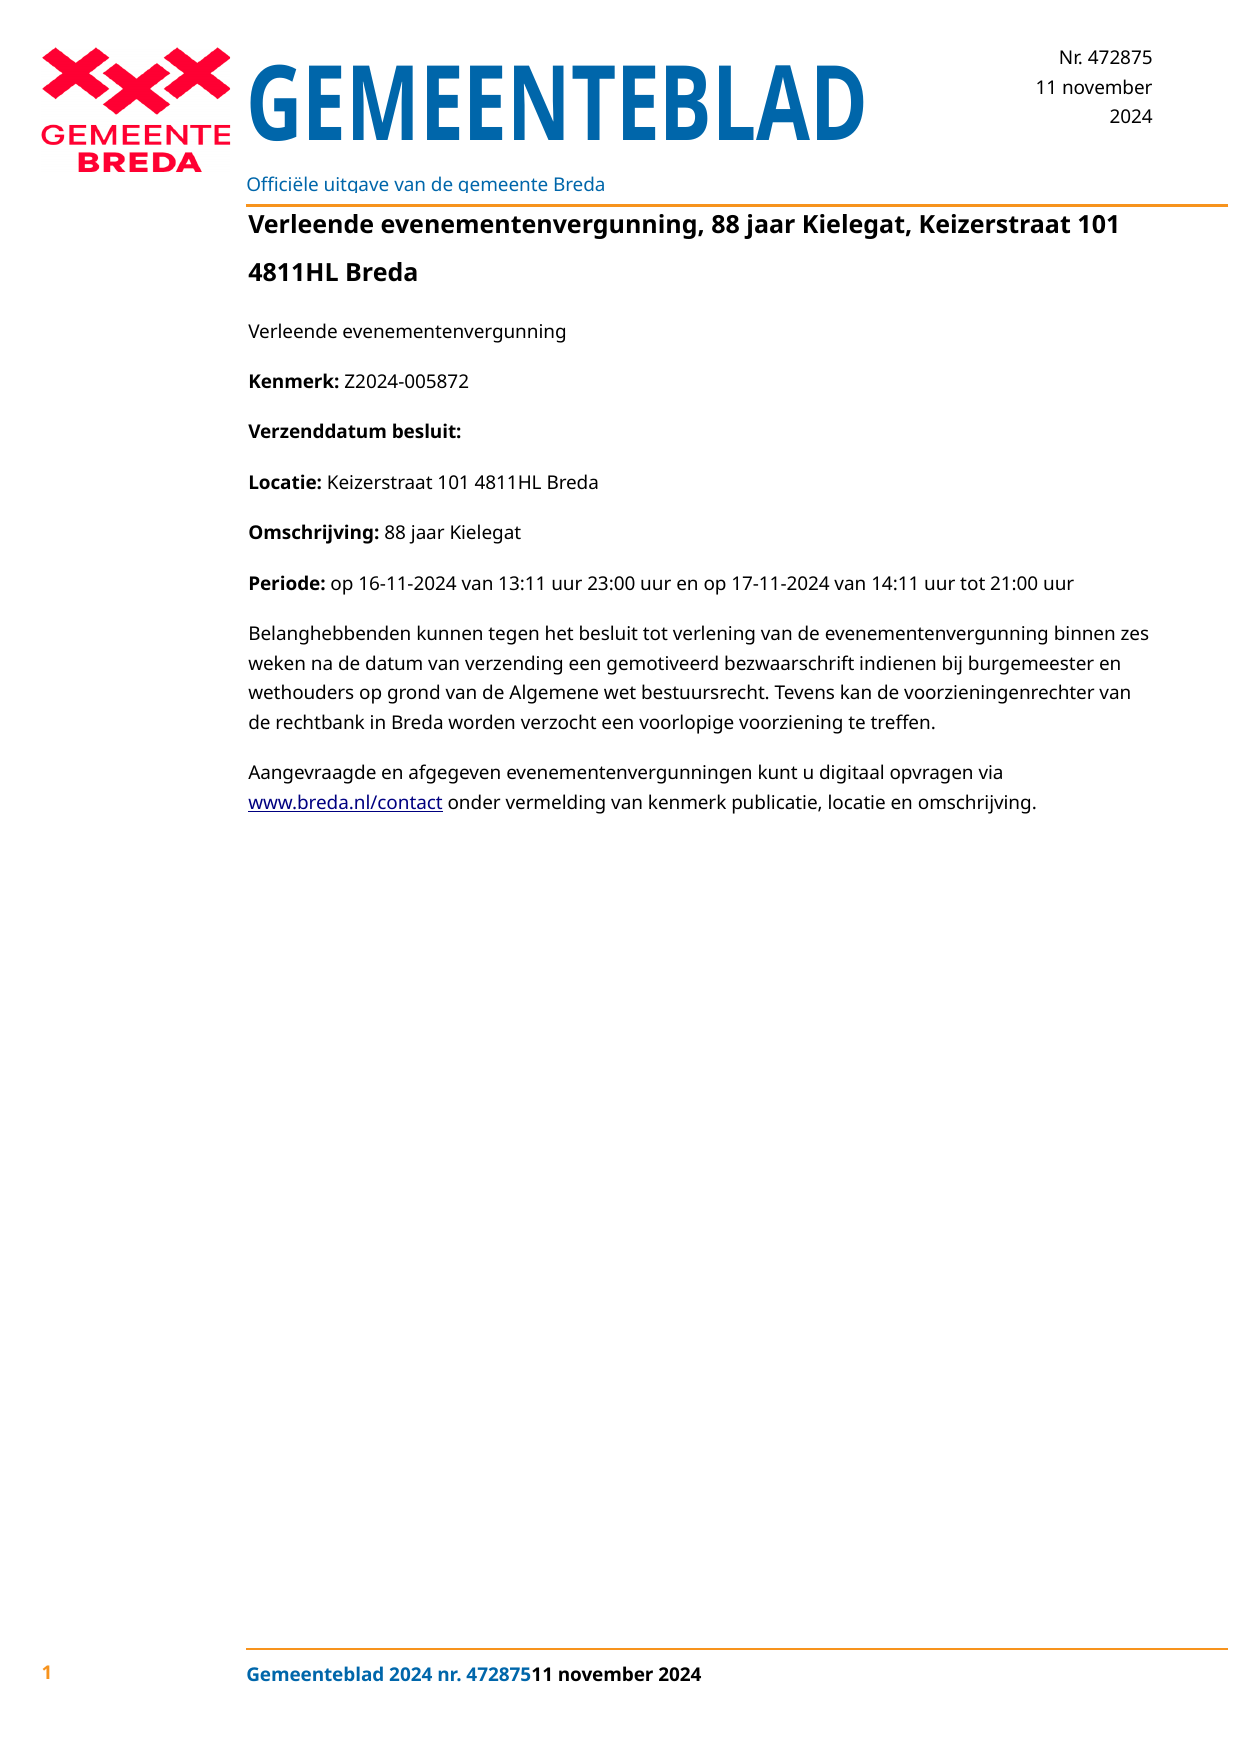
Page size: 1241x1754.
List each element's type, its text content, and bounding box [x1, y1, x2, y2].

text Locatie: Keizerstraat 101 4811HL Breda [248, 469, 1152, 495]
text Kenmerk: Z2024-005872 [248, 368, 1152, 394]
text Verleende evenementenvergunning [248, 318, 1152, 344]
text Verzenddatum besluit: [248, 419, 1152, 444]
picture [41, 47, 231, 172]
text Verleende evenementenvergunning, 88 jaar Kielegat, Keizerstraat 101 4811HL Breda [248, 207, 1152, 288]
text Omschrijving: 88 jaar Kielegat [248, 519, 1152, 545]
text Belanghebbenden kunnen tegen het besluit tot verlening van de evenementenvergunning binnen zes weken na de datum van verzending een gemotiveerd bezwaarschrift indienen bij burgemeester en wethouders op grond van de Algemene wet bestuursrecht. Tevens kan de voorzieningenrechter van de rechtbank in Breda worden verzocht een voorlopige voorziening te treffen. [248, 620, 1152, 735]
text Aangevraagde en afgegeven evenementenvergunningen kunt u digitaal opvragen via www.breda.nl/contact onder vermelding van kenmerk publicatie, locatie en omschrijving. [248, 759, 1152, 815]
text Periode: op 16-11-2024 van 13:11 uur 23:00 uur en op 17-11-2024 van 14:11 uur tot 21:00 uur [248, 570, 1152, 596]
